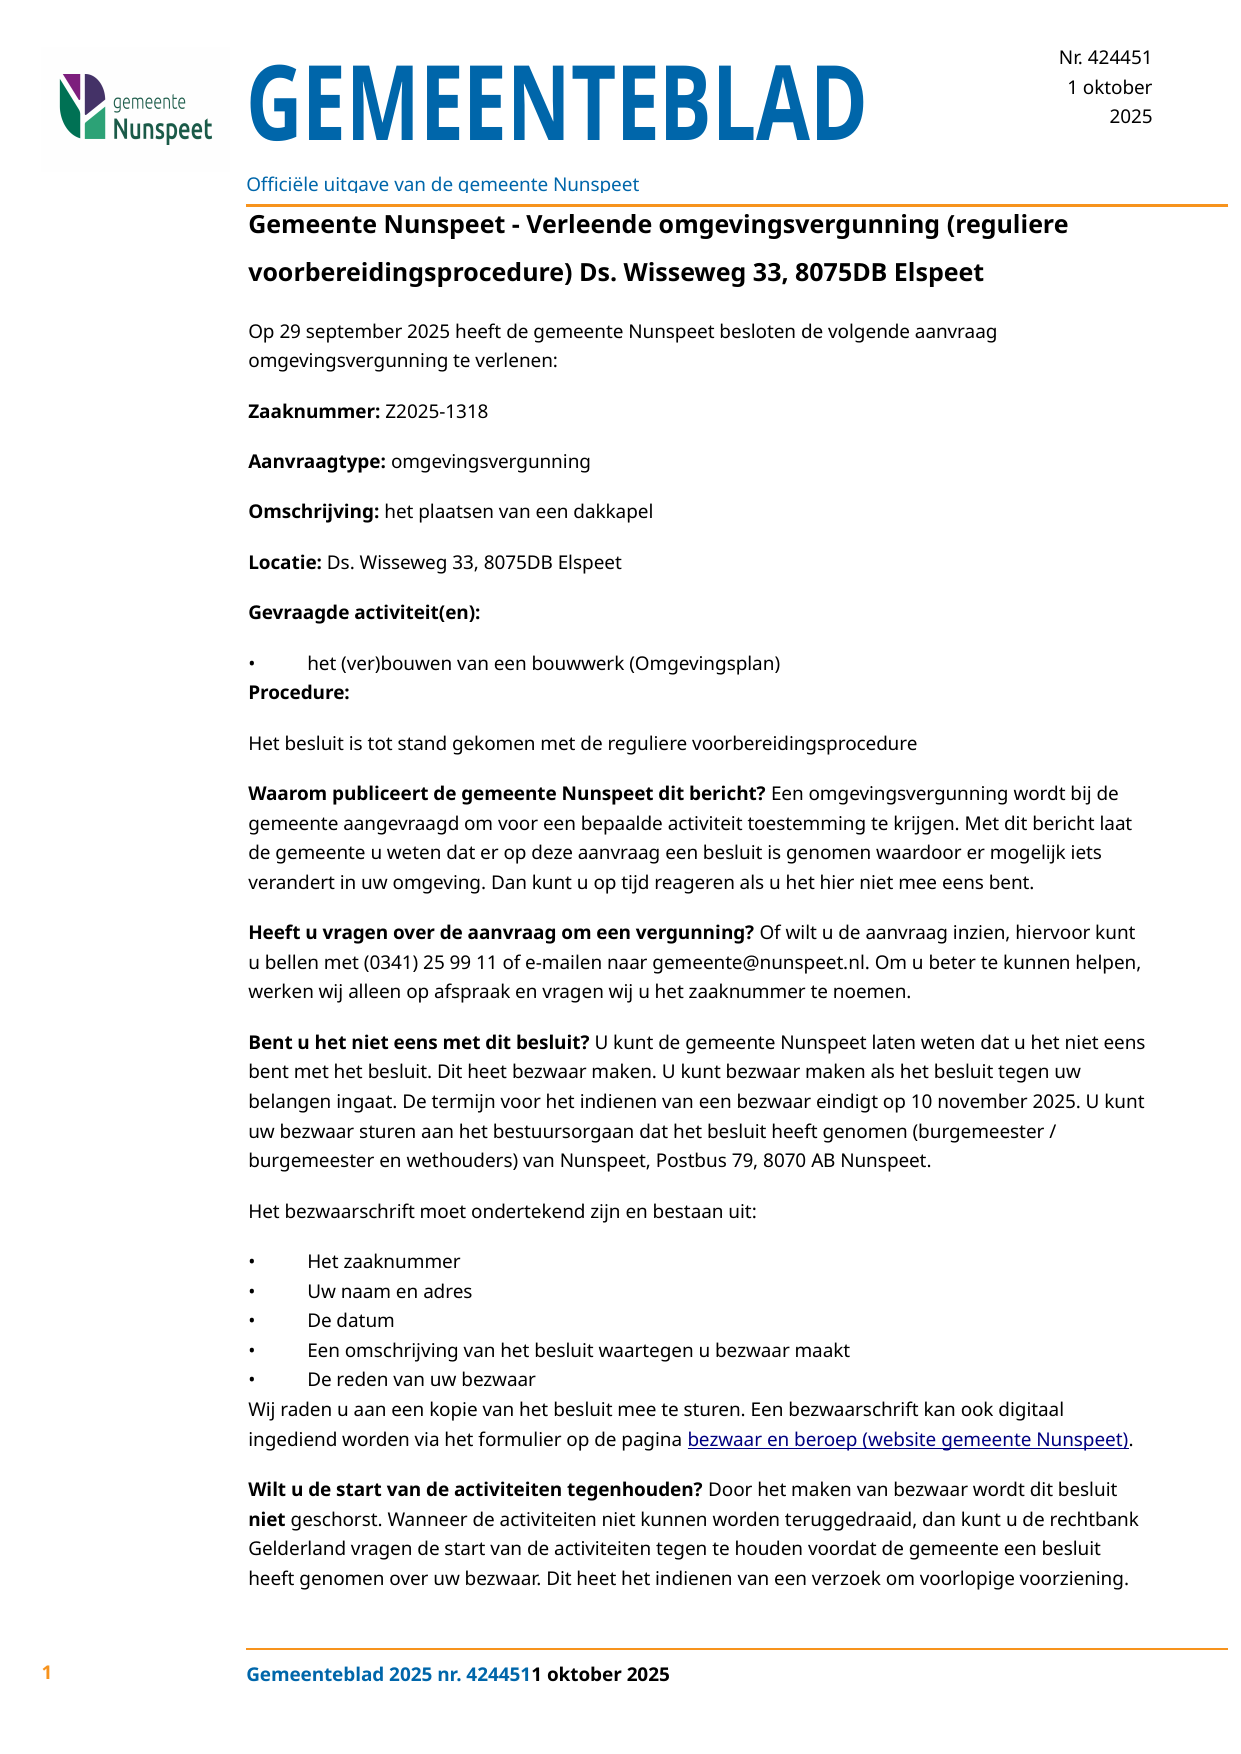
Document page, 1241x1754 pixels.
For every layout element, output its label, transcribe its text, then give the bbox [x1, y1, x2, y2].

text Procedure: [248, 679, 1152, 705]
list Het zaaknummer [248, 1248, 1152, 1274]
list De reden van uw bezwaar [248, 1367, 1152, 1392]
text Zaaknummer: Z2025-1318 [248, 398, 1152, 424]
list Een omschrijving van het besluit waartegen u bezwaar maakt [248, 1337, 1152, 1363]
text Aanvraagtype: omgevingsvergunning [248, 448, 1152, 474]
list het (ver)bouwen van een bouwwerk (Omgevingsplan) [248, 650, 1152, 676]
list Uw naam en adres [248, 1278, 1152, 1304]
text Waarom publiceert de gemeente Nunspeet dit bericht? Een omgevingsvergunning wordt bij de gemeente aangevraagd om voor een bepaalde activiteit toestemming te krijgen. Met dit bericht laat de gemeente u weten dat er op deze aanvraag een besluit is genomen waardoor er mogelijk iets verandert in uw omgeving. Dan kunt u op tijd reageren als u het hier niet mee eens bent. [248, 780, 1152, 895]
text Locatie: Ds. Wisseweg 33, 8075DB Elspeet [248, 549, 1152, 575]
text Bent u het niet eens met dit besluit? U kunt de gemeente Nunspeet laten weten dat u het niet eens bent met het besluit. Dit heet bezwaar maken. U kunt bezwaar maken als het besluit tegen uw belangen ingaat. De termijn voor het indienen van een bezwaar eindigt op 10 november 2025. U kunt uw bezwaar sturen aan het bestuursorgaan dat het besluit heeft genomen (burgemeester / burgemeester en wethouders) van Nunspeet, Postbus 79, 8070 AB Nunspeet. [248, 1029, 1152, 1173]
text Het bezwaarschrift moet ondertekend zijn en bestaan uit: [248, 1198, 1152, 1224]
text Gemeente Nunspeet - Verleende omgevingsvergunning (reguliere voorbereidingsprocedure) Ds. Wisseweg 33, 8075DB Elspeet [248, 207, 1152, 288]
text Heeft u vragen over de aanvraag om een vergunning? Of wilt u de aanvraag inzien, hiervoor kunt u bellen met (0341) 25 99 11 of e-mailen naar gemeente@nunspeet.nl. Om u beter te kunnen helpen, werken wij alleen op afspraak en vragen wij u het zaaknummer te noemen. [248, 919, 1152, 1004]
text Op 29 september 2025 heeft de gemeente Nunspeet besloten de volgende aanvraag omgevingsvergunning te verlenen: [248, 318, 1152, 373]
text Het besluit is tot stand gekomen met de reguliere voorbereidingsprocedure [248, 730, 1152, 756]
list De datum [248, 1307, 1152, 1333]
text Omschrijving: het plaatsen van een dakkapel [248, 499, 1152, 524]
picture [41, 47, 231, 172]
text Wilt u de start van de activiteiten tegenhouden? Door het maken van bezwaar wordt dit besluit niet geschorst. Wanneer de activiteiten niet kunnen worden teruggedraaid, dan kunt u de rechtbank Gelderland vragen de start van de activiteiten tegen te houden voordat de gemeente een besluit heeft genomen over uw bezwaar. Dit heet het indienen van een verzoek om voorlopige voorziening. [248, 1476, 1152, 1591]
text Gevraagde activiteit(en): [248, 599, 1152, 625]
text Wij raden u aan een kopie van het besluit mee te sturen. Een bezwaarschrift kan ook digitaal ingediend worden via het formulier op de pagina bezwaar en beroep (website gemeente Nunspeet). [248, 1396, 1152, 1452]
